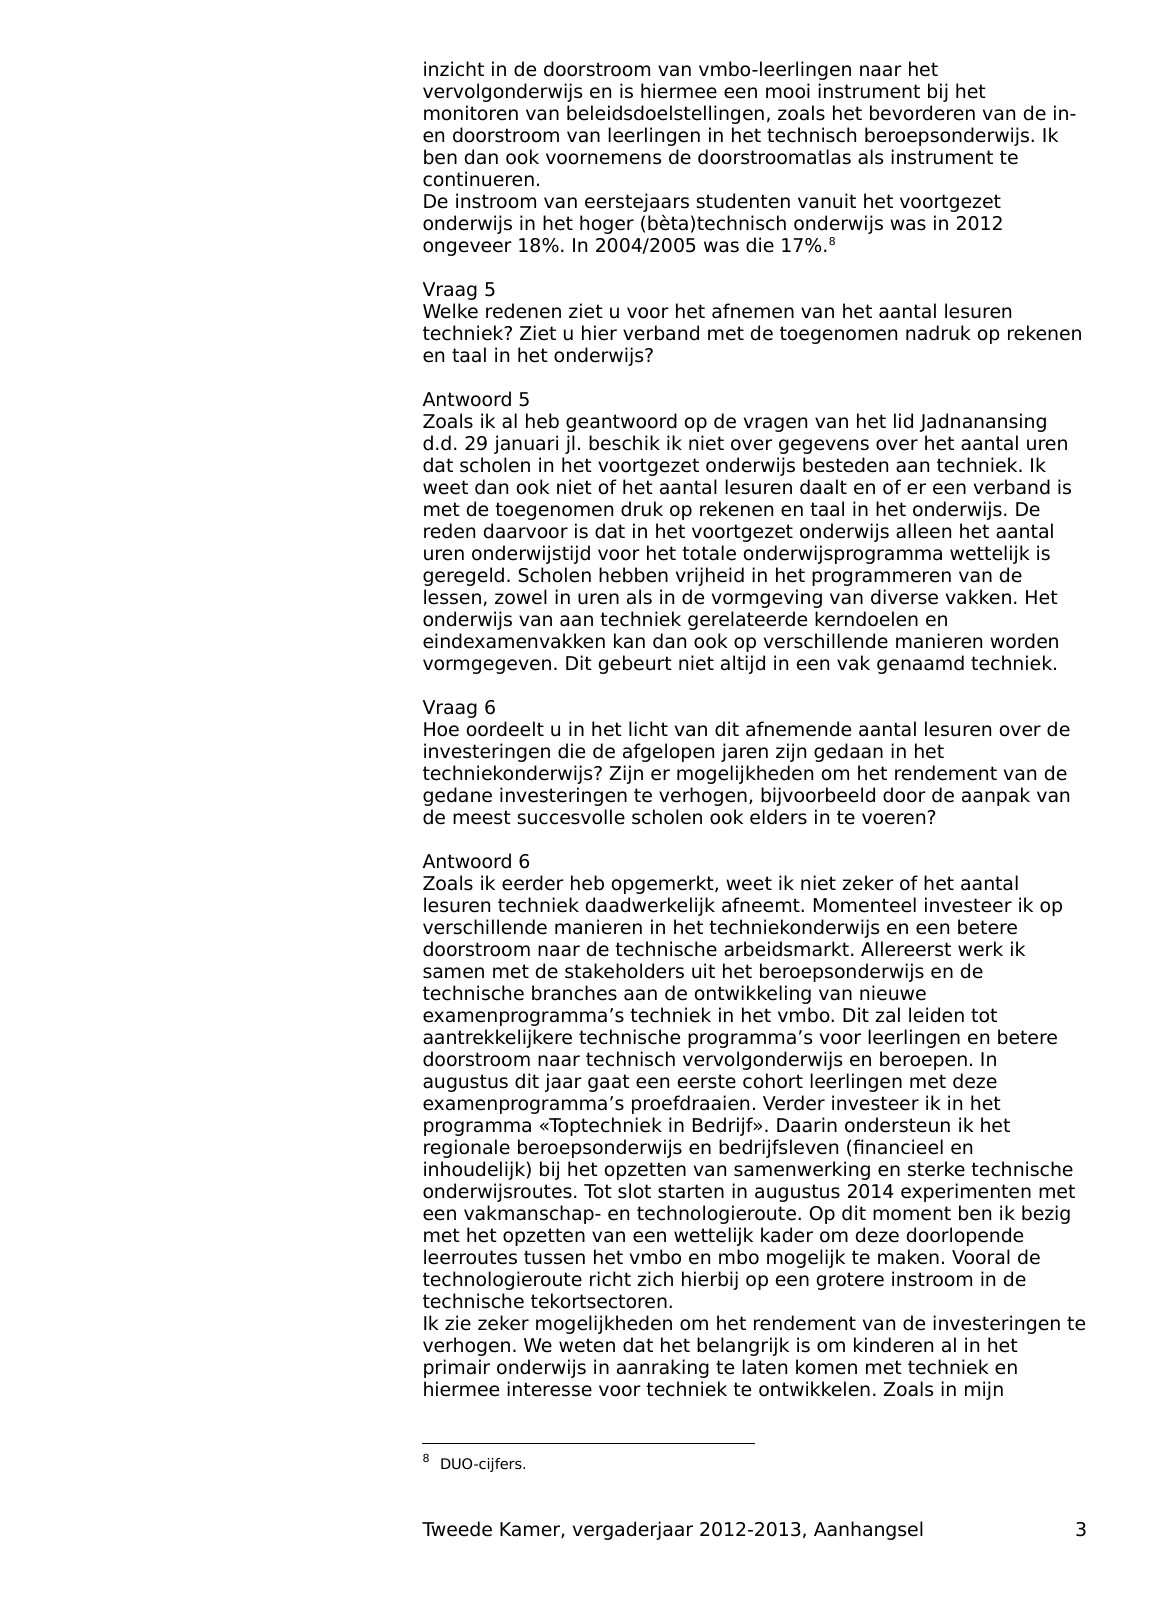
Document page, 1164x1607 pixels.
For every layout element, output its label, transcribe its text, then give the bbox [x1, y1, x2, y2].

text Zoals ik eerder heb opgemerkt, weet ik niet zeker of het aantal lesuren techniek daadwerkelijk afneemt. Momenteel investeer ik op verschillende manieren in het techniekonderwijs en een betere doorstroom naar de technische arbeidsmarkt. Allereerst werk ik samen met de stakeholders uit het beroepsonderwijs en de technische branches aan de ontwikkeling van nieuwe examenprogramma’s techniek in het vmbo. Dit zal leiden tot aantrekkelijkere technische programma’s voor leerlingen en betere doorstroom naar technisch vervolgonderwijs en beroepen. In augustus dit jaar gaat een eerste cohort leerlingen met deze examenprogramma’s proefdraaien. Verder investeer ik in het programma «Toptechniek in Bedrijf». Daarin ondersteun ik het regionale beroepsonderwijs en bedrijfsleven (financieel en inhoudelijk) bij het opzetten van samenwerking en sterke technische onderwijsroutes. Tot slot starten in augustus 2014 experimenten met een vakmanschap- en technologieroute. Op dit moment ben ik bezig met het opzetten van een wettelijk kader om deze doorlopende leerroutes tussen het vmbo en mbo mogelijk te maken. Vooral de technologieroute richt zich hierbij op een grotere instroom in de technische tekortsectoren. [422, 873, 1087, 1313]
text inzicht in de doorstroom van vmbo-leerlingen naar het vervolgonderwijs en is hiermee een mooi instrument bij het monitoren van beleidsdoelstellingen, zoals het bevorderen van de in- en doorstroom van leerlingen in het technisch beroepsonderwijs. Ik ben dan ook voornemens de doorstroomatlas als instrument te continueren. [422, 59, 1087, 191]
text Antwoord 5 [422, 389, 1087, 411]
text Zoals ik al heb geantwoord op de vragen van het lid Jadnanansing d.d. 29 januari jl. beschik ik niet over gegevens over het aantal uren dat scholen in het voortgezet onderwijs besteden aan techniek. Ik weet dan ook niet of het aantal lesuren daalt en of er een verband is met de toegenomen druk op rekenen en taal in het onderwijs. De reden daarvoor is dat in het voortgezet onderwijs alleen het aantal uren onderwijstijd voor het totale onderwijsprogramma wettelijk is geregeld. Scholen hebben vrijheid in het programmeren van de lessen, zowel in uren als in de vormgeving van diverse vakken. Het onderwijs van aan techniek gerelateerde kerndoelen en eindexamenvakken kan dan ook op verschillende manieren worden vormgegeven. Dit gebeurt niet altijd in een vak genaamd techniek. [422, 411, 1087, 675]
text Antwoord 6 [422, 851, 1087, 873]
text Vraag 5 [422, 279, 1087, 301]
text Hoe oordeelt u in het licht van dit afnemende aantal lesuren over de investeringen die de afgelopen jaren zijn gedaan in het techniekonderwijs? Zijn er mogelijkheden om het rendement van de gedane investeringen te verhogen, bijvoorbeeld door de aanpak van de meest succesvolle scholen ook elders in te voeren? [422, 719, 1087, 829]
text DUO-cijfers. [422, 1452, 1087, 1474]
text De instroom van eerstejaars studenten vanuit het voortgezet onderwijs in het hoger (bèta)technisch onderwijs was in 2012 ongeveer 18%. In 2004/2005 was die 17%. [422, 191, 1087, 257]
text Vraag 6 [422, 697, 1087, 719]
text Ik zie zeker mogelijkheden om het rendement van de investeringen te verhogen. We weten dat het belangrijk is om kinderen al in het primair onderwijs in aanraking te laten komen met techniek en hiermee interesse voor techniek te ontwikkelen. Zoals in mijn [422, 1313, 1087, 1401]
text Welke redenen ziet u voor het afnemen van het aantal lesuren techniek? Ziet u hier verband met de toegenomen nadruk op rekenen en taal in het onderwijs? [422, 301, 1087, 367]
